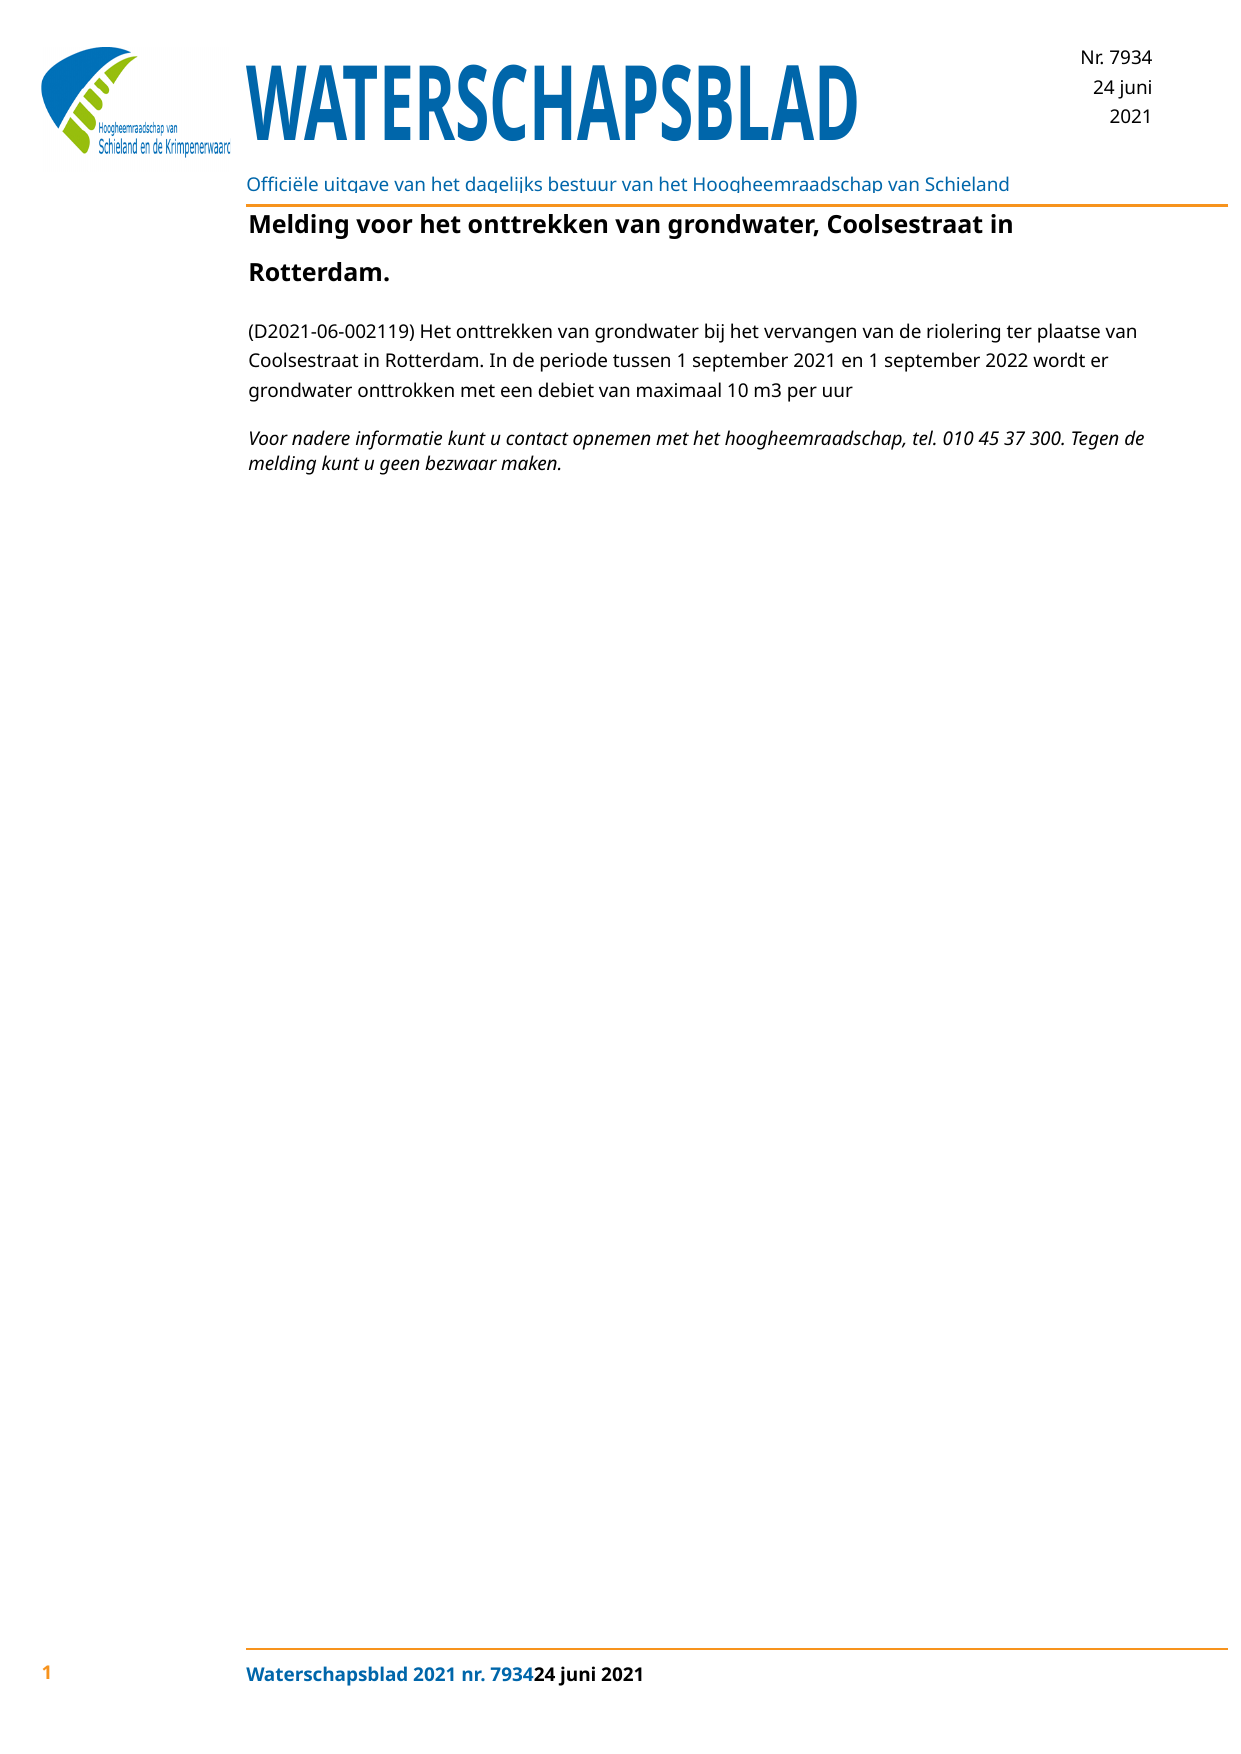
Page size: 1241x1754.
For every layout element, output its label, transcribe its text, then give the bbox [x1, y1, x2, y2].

picture [41, 47, 231, 172]
text Voor nadere informatie kunt u contact opnemen met het hoogheemraadschap, tel. 010 45 37 300. Tegen de melding kunt u geen bezwaar maken. [248, 425, 1152, 476]
text (D2021-06-002119) Het onttrekken van grondwater bij het vervangen van de riolering ter plaatse van Coolsestraat in Rotterdam. In de periode tussen 1 september 2021 en 1 september 2022 wordt er grondwater onttrokken met een debiet van maximaal 10 m3 per uur [248, 318, 1152, 403]
text Melding voor het onttrekken van grondwater, Coolsestraat in Rotterdam. [248, 207, 1152, 288]
